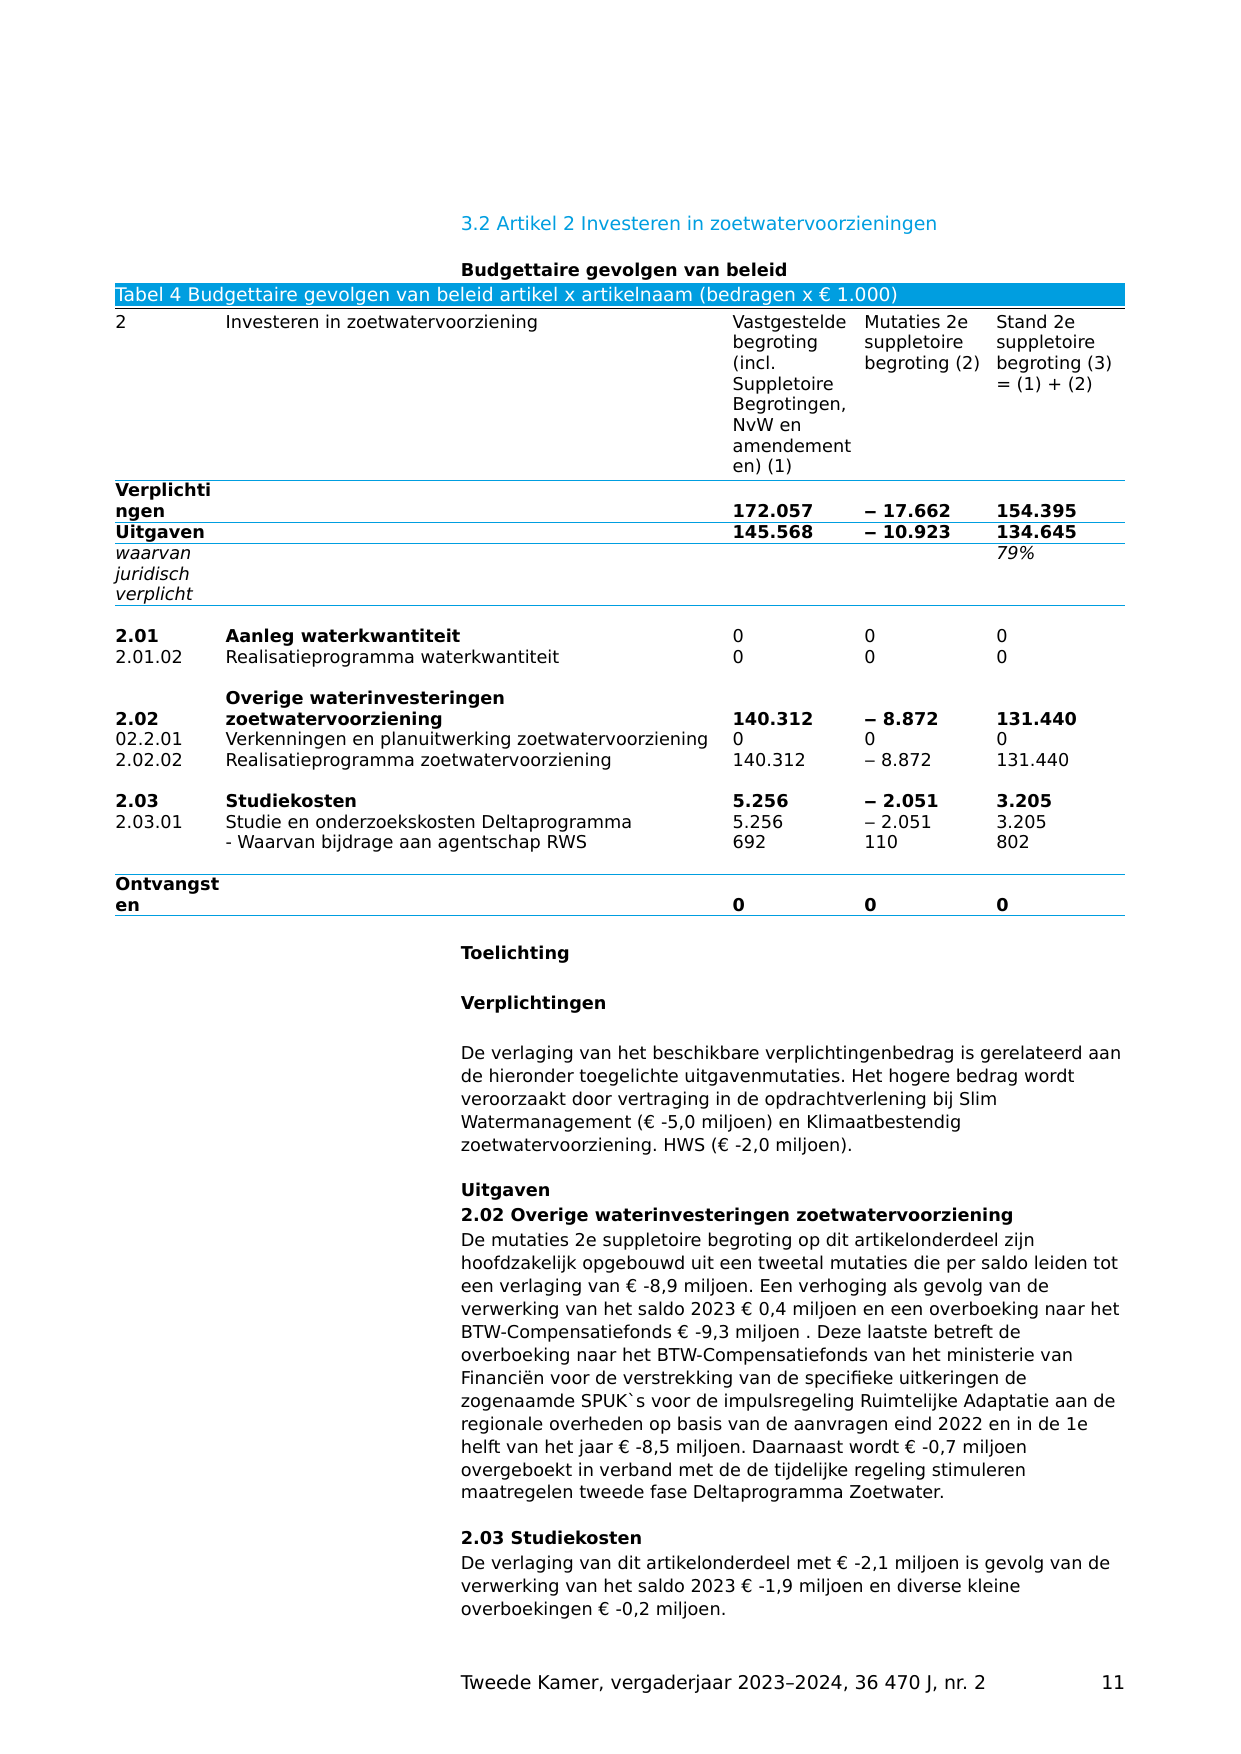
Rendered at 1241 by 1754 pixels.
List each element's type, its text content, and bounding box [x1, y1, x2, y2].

table_cell 3.205 [993, 812, 1125, 832]
table_cell [993, 853, 1125, 874]
table_cell 110 [861, 833, 993, 853]
table_cell [730, 606, 861, 626]
table_cell 2.01 [115, 626, 222, 647]
text Toelichting [461, 941, 1125, 964]
table_cell 0 [993, 626, 1125, 647]
table_cell ‒ 2.051 [861, 812, 993, 832]
table_cell 2.03.01 [115, 812, 222, 832]
table_cell [730, 544, 861, 605]
table_cell [861, 771, 993, 791]
table_cell [223, 853, 729, 874]
table_cell 2.01.02 [115, 647, 222, 667]
table_cell ‒ 17.662 [861, 481, 993, 521]
table_cell ‒ 10.923 [861, 523, 993, 543]
table_cell [861, 544, 993, 605]
table_cell 0 [730, 647, 861, 667]
table_cell 134.645 [993, 523, 1125, 543]
table_cell [993, 606, 1125, 626]
text De mutaties 2e suppletoire begroting op dit artikelonderdeel zijn hoofdzakelijk opgebouwd uit een tweetal mutaties die per saldo leiden tot een verlaging van € -8,9 miljoen. Een verhoging als gevolg van de verwerking van het saldo 2023 € 0,4 miljoen en een overboeking naar het BTW-Compensatiefonds € -9,3 miljoen . Deze laatste betreft de overboeking naar het BTW-Compensatiefonds van het ministerie van Financiën voor de verstrekking van de specifieke uitkeringen de zogenaamde SPUK`s voor de impulsregeling Ruimtelijke Adaptatie aan de regionale overheden op basis van de aanvragen eind 2022 en in de 1e helft van het jaar € -8,5 miljoen. Daarnaast wordt € -0,7 miljoen overgeboekt in verband met de de tijdelijke regeling stimuleren maatregelen tweede fase Deltaprogramma Zoetwater. [461, 1228, 1125, 1503]
table_cell 140.312 [730, 688, 861, 729]
table_cell [115, 668, 222, 688]
table_cell ‒ 8.872 [861, 750, 993, 771]
table_cell 154.395 [993, 481, 1125, 521]
table_cell 79% [993, 544, 1125, 605]
table_cell 131.440 [993, 688, 1125, 729]
text 2.03 Studiekosten [461, 1526, 1125, 1549]
table_cell Verkenningen en planuitwerking zoetwatervoorziening [223, 729, 729, 750]
table_cell 3.205 [993, 791, 1125, 812]
table_cell Vastgestelde begroting (incl. Suppletoire Begrotingen, NvW en amendementen) (1) [730, 309, 861, 480]
table_cell 0 [730, 875, 861, 915]
table_cell 0 [861, 647, 993, 667]
table_cell ‒ 8.872 [861, 688, 993, 729]
table_cell 2.03 [115, 791, 222, 812]
text De verlaging van het beschikbare verplichtingenbedrag is gerelateerd aan de hieronder toegelichte uitgavenmutaties. Het hogere bedrag wordt veroorzaakt door vertraging in de opdrachtverlening bij Slim Watermanagement (€ -5,0 miljoen) en Klimaatbestendig zoetwatervoorziening. HWS (€ -2,0 miljoen). [461, 1041, 1125, 1156]
table_cell Aanleg waterkwantiteit [223, 626, 729, 647]
table_cell 5.256 [730, 791, 861, 812]
table_cell 5.256 [730, 812, 861, 832]
table_cell [223, 544, 729, 605]
table_cell [115, 853, 222, 874]
table_cell [993, 771, 1125, 791]
table_cell [115, 833, 222, 853]
text De verlaging van dit artikelonderdeel met € -2,1 miljoen is gevolg van de verwerking van het saldo 2023 € -1,9 miljoen en diverse kleine overboekingen € -0,2 miljoen. [461, 1551, 1125, 1620]
table_cell [730, 668, 861, 688]
table_cell 0 [730, 626, 861, 647]
table_cell [223, 523, 729, 543]
table_cell 692 [730, 833, 861, 853]
title 3.2 Artikel 2 Investeren in zoetwatervoorzieningen [461, 213, 1125, 235]
table_cell 2 [115, 309, 222, 480]
table_cell 172.057 [730, 481, 861, 521]
table_cell 0 [861, 729, 993, 750]
table_cell Investeren in zoetwatervoorziening [223, 309, 729, 480]
table_cell [861, 853, 993, 874]
table_cell Uitgaven [115, 523, 222, 543]
table_cell 0 [861, 626, 993, 647]
table_cell 0 [730, 729, 861, 750]
table_cell [223, 606, 729, 626]
table_cell [223, 668, 729, 688]
table_cell ‒ 2.051 [861, 791, 993, 812]
table_cell 140.312 [730, 750, 861, 771]
table_cell 145.568 [730, 523, 861, 543]
text 2.02 Overige waterinvesteringen zoetwatervoorziening [461, 1203, 1125, 1226]
table_cell [223, 771, 729, 791]
table_cell Ontvangsten [115, 875, 222, 915]
table_cell - Waarvan bijdrage aan agentschap RWS [223, 833, 729, 853]
table_cell Studiekosten [223, 791, 729, 812]
table_cell Realisatieprogramma zoetwatervoorziening [223, 750, 729, 771]
table_cell Studie en onderzoekskosten Deltaprogramma [223, 812, 729, 832]
table_cell [861, 606, 993, 626]
text Uitgaven [461, 1178, 1125, 1201]
table_cell [115, 606, 222, 626]
table_cell 2.02.02 [115, 750, 222, 771]
table_cell Overige waterinvesteringen zoetwatervoorziening [223, 688, 729, 729]
table_cell 802 [993, 833, 1125, 853]
table_cell [223, 875, 729, 915]
table_cell [993, 668, 1125, 688]
table_cell 0 [993, 875, 1125, 915]
table_cell 131.440 [993, 750, 1125, 771]
table_cell Realisatieprogramma waterkwantiteit [223, 647, 729, 667]
text Budgettaire gevolgen van beleid [461, 258, 1125, 281]
table_cell 0 [993, 729, 1125, 750]
table_cell 0 [993, 647, 1125, 667]
table_cell 02.2.01 [115, 729, 222, 750]
table_cell waarvan juridisch verplicht [115, 544, 222, 605]
table_cell Stand 2e suppletoire begroting (3) = (1) + (2) [993, 309, 1125, 480]
table_cell [730, 853, 861, 874]
table_cell [223, 481, 729, 521]
table_cell [861, 668, 993, 688]
table_cell 0 [861, 875, 993, 915]
table_cell Mutaties 2e suppletoire begroting (2) [861, 309, 993, 480]
table_cell [115, 771, 222, 791]
table_cell [730, 771, 861, 791]
table_cell 2.02 [115, 688, 222, 729]
text Verplichtingen [461, 991, 1125, 1014]
table_cell Verplichtingen [115, 481, 222, 521]
